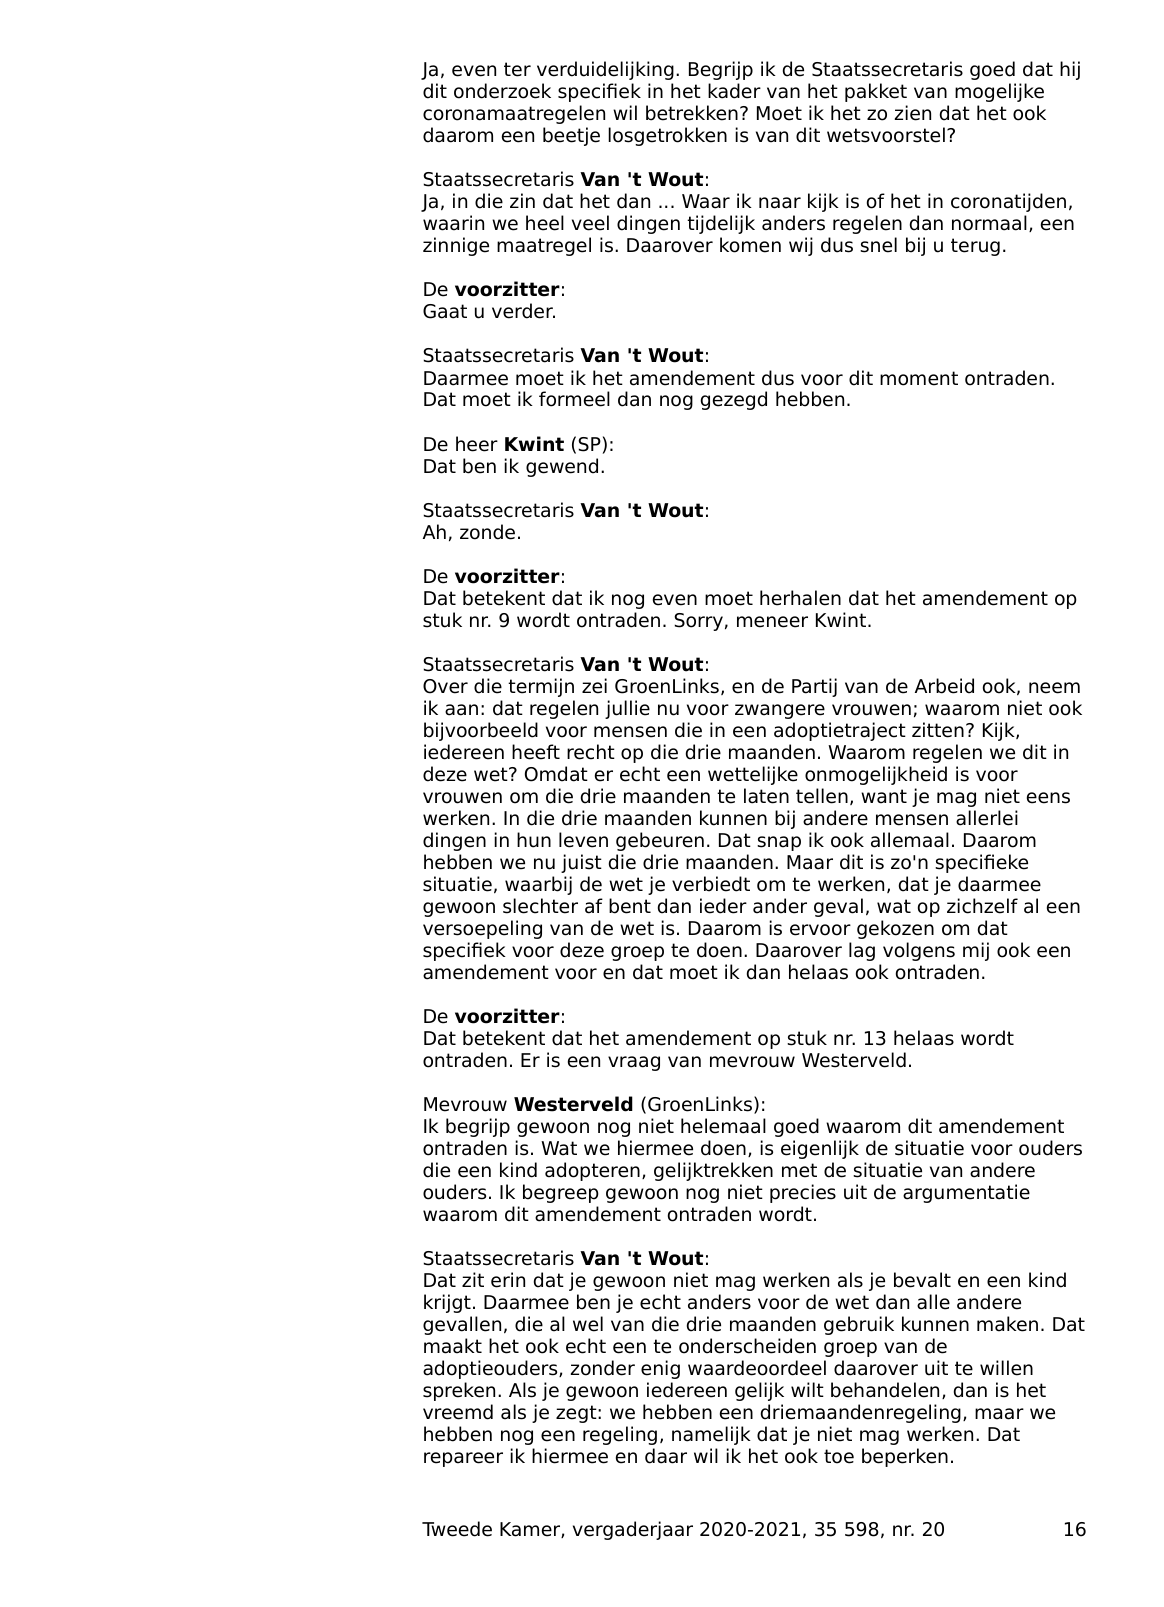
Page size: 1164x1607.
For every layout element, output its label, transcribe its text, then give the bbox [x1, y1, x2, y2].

text Mevrouw Westerveld (GroenLinks): [422, 1094, 1087, 1116]
text Staatssecretaris Van 't Wout: [422, 345, 1087, 367]
text Staatssecretaris Van 't Wout: [422, 654, 1087, 676]
text Dat betekent dat ik nog even moet herhalen dat het amendement op stuk nr. 9 wordt ontraden. Sorry, meneer Kwint. [422, 588, 1087, 632]
text Ah, zonde. [422, 522, 1087, 544]
text De voorzitter: [422, 566, 1087, 588]
text Ja, in die zin dat het dan ... Waar ik naar kijk is of het in coronatijden, waarin we heel veel dingen tijdelijk anders regelen dan normaal, een zinnige maatregel is. Daarover komen wij dus snel bij u terug. [422, 191, 1087, 257]
text Over die termijn zei GroenLinks, en de Partij van de Arbeid ook, neem ik aan: dat regelen jullie nu voor zwangere vrouwen; waarom niet ook bijvoorbeeld voor mensen die in een adoptietraject zitten? Kijk, iedereen heeft recht op die drie maanden. Waarom regelen we dit in deze wet? Omdat er echt een wettelijke onmogelijkheid is voor vrouwen om die drie maanden te laten tellen, want je mag niet eens werken. In die drie maanden kunnen bij andere mensen allerlei dingen in hun leven gebeuren. Dat snap ik ook allemaal. Daarom hebben we nu juist die drie maanden. Maar dit is zo'n specifieke situatie, waarbij de wet je verbiedt om te werken, dat je daarmee gewoon slechter af bent dan ieder ander geval, wat op zichzelf al een versoepeling van de wet is. Daarom is ervoor gekozen om dat specifiek voor deze groep te doen. Daarover lag volgens mij ook een amendement voor en dat moet ik dan helaas ook ontraden. [422, 676, 1087, 984]
text Gaat u verder. [422, 301, 1087, 323]
text De heer Kwint (SP): [422, 433, 1087, 456]
text Staatssecretaris Van 't Wout: [422, 169, 1087, 191]
text De voorzitter: [422, 1006, 1087, 1028]
text Ik begrijp gewoon nog niet helemaal goed waarom dit amendement ontraden is. Wat we hiermee doen, is eigenlijk de situatie voor ouders die een kind adopteren, gelijktrekken met de situatie van andere ouders. Ik begreep gewoon nog niet precies uit de argumentatie waarom dit amendement ontraden wordt. [422, 1116, 1087, 1226]
text De voorzitter: [422, 279, 1087, 301]
text Dat zit erin dat je gewoon niet mag werken als je bevalt en een kind krijgt. Daarmee ben je echt anders voor de wet dan alle andere gevallen, die al wel van die drie maanden gebruik kunnen maken. Dat maakt het ook echt een te onderscheiden groep van de adoptieouders, zonder enig waardeoordeel daarover uit te willen spreken. Als je gewoon iedereen gelijk wilt behandelen, dan is het vreemd als je zegt: we hebben een driemaandenregeling, maar we hebben nog een regeling, namelijk dat je niet mag werken. Dat repareer ik hiermee en daar wil ik het ook toe beperken. [422, 1270, 1087, 1468]
text Daarmee moet ik het amendement dus voor dit moment ontraden. Dat moet ik formeel dan nog gezegd hebben. [422, 367, 1087, 411]
text Dat ben ik gewend. [422, 456, 1087, 477]
text Ja, even ter verduidelijking. Begrijp ik de Staatssecretaris goed dat hij dit onderzoek specifiek in het kader van het pakket van mogelijke coronamaatregelen wil betrekken? Moet ik het zo zien dat het ook daarom een beetje losgetrokken is van dit wetsvoorstel? [422, 59, 1087, 147]
text Dat betekent dat het amendement op stuk nr. 13 helaas wordt ontraden. Er is een vraag van mevrouw Westerveld. [422, 1028, 1087, 1072]
text Staatssecretaris Van 't Wout: [422, 500, 1087, 522]
text Staatssecretaris Van 't Wout: [422, 1248, 1087, 1270]
